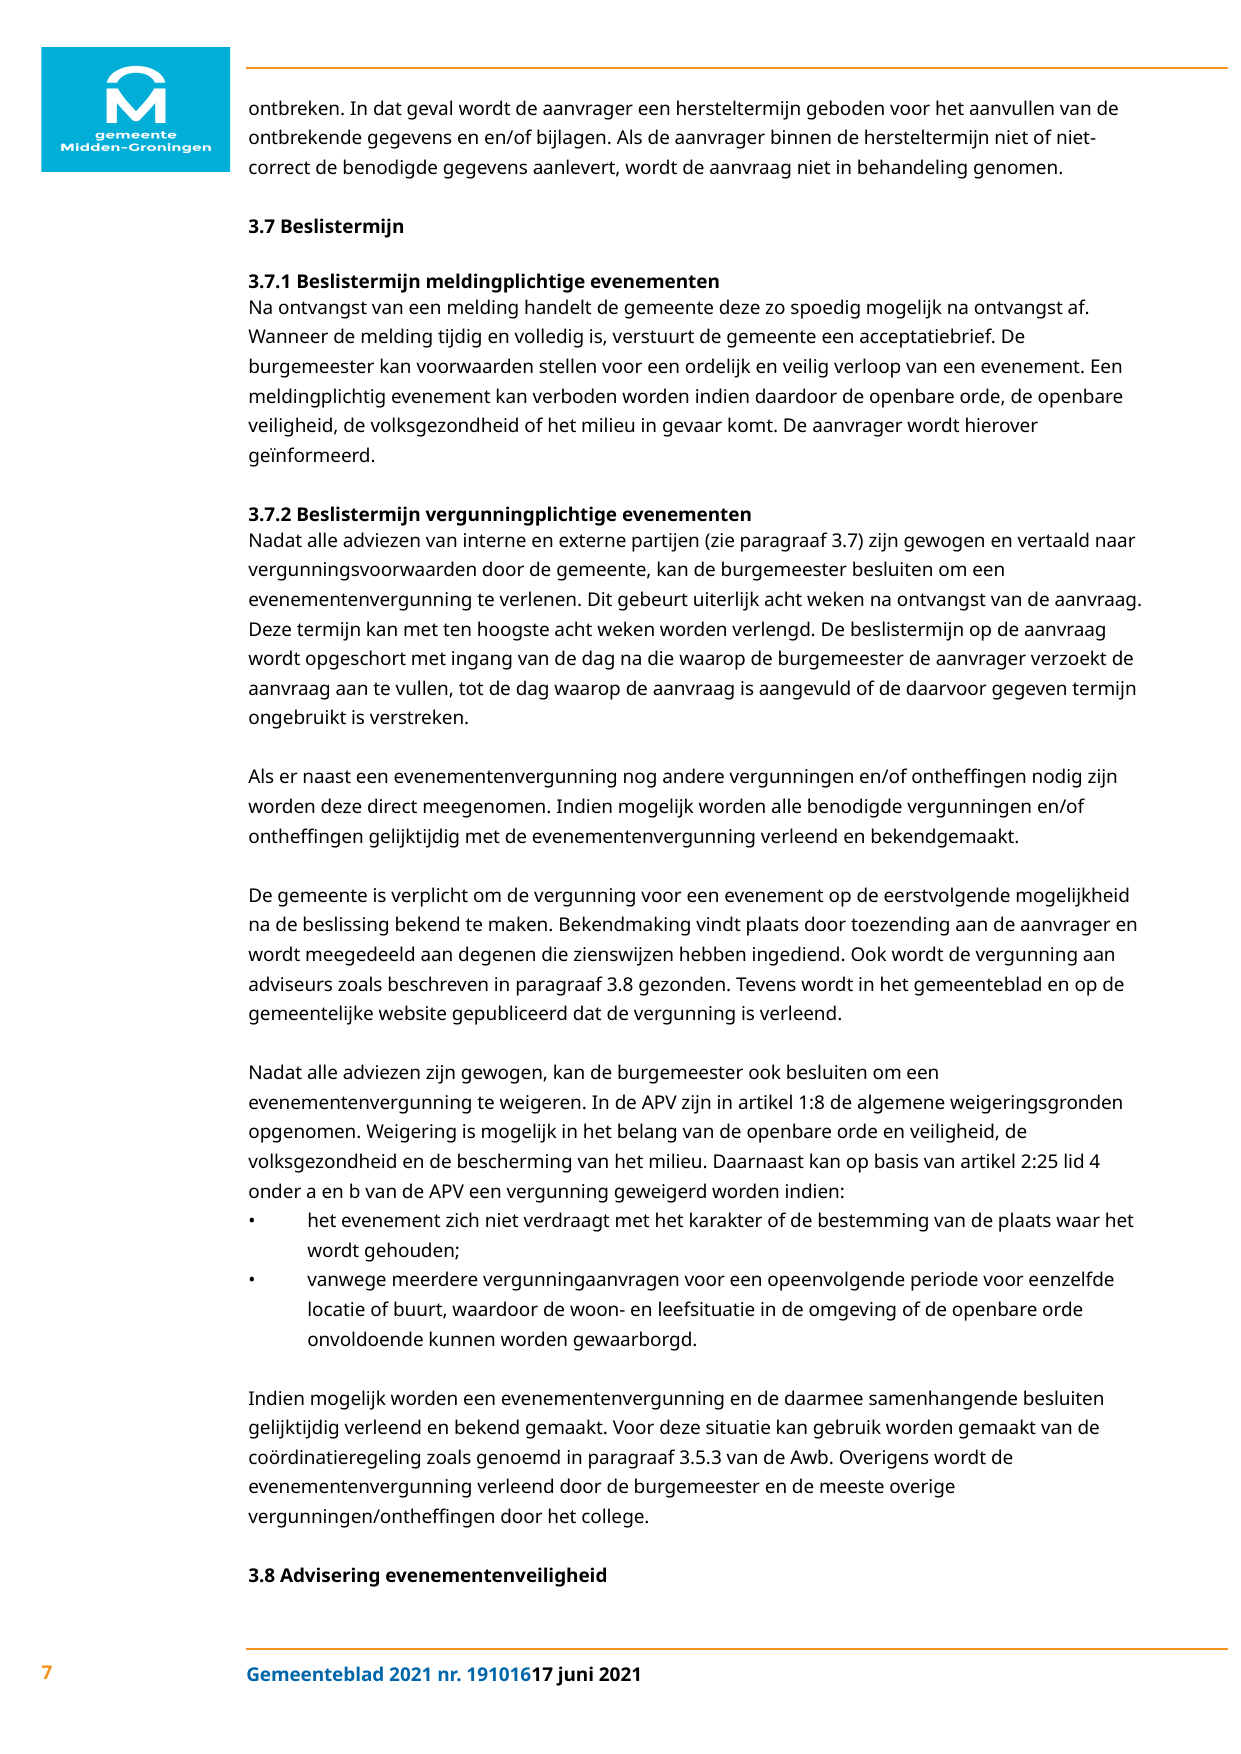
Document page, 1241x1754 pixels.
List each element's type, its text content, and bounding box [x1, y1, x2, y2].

text Indien mogelijk worden een evenementenvergunning en de daarmee samenhangende besluiten gelijktijdig verleend en bekend gemaakt. Voor deze situatie kan gebruik worden gemaakt van de coördinatieregeling zoals genoemd in paragraaf 3.5.3 van de Awb. Overigens wordt de evenementenvergunning verleend door de burgemeester en de meeste overige vergunningen/ontheffingen door het college. [248, 1385, 1152, 1529]
text Na ontvangst van een melding handelt de gemeente deze zo spoedig mogelijk na ontvangst af. Wanneer de melding tijdig en volledig is, verstuurt de gemeente een acceptatiebrief. De burgemeester kan voorwaarden stellen voor een ordelijk en veilig verloop van een evenement. Een meldingplichtig evenement kan verboden worden indien daardoor de openbare orde, de openbare veiligheid, de volksgezondheid of het milieu in gevaar komt. De aanvrager wordt hierover geïnformeerd. [248, 294, 1152, 468]
text ontbreken. In dat geval wordt de aanvrager een hersteltermijn geboden voor het aanvullen van de ontbrekende gegevens en en/of bijlagen. Als de aanvrager binnen de hersteltermijn niet of niet-correct de benodigde gegevens aanlevert, wordt de aanvraag niet in behandeling genomen. [248, 95, 1152, 180]
text 3.7.2 Beslistermijn vergunningplichtige evenementen [248, 501, 1152, 527]
text 3.7.1 Beslistermijn meldingplichtige evenementen [248, 268, 1152, 294]
text Nadat alle adviezen zijn gewogen, kan de burgemeester ook besluiten om een evenementenvergunning te weigeren. In de APV zijn in artikel 1:8 de algemene weigeringsgronden opgenomen. Weigering is mogelijk in het belang van de openbare orde en veiligheid, de volksgezondheid en de bescherming van het milieu. Daarnaast kan op basis van artikel 2:25 lid 4 onder a en b van de APV een vergunning geweigerd worden indien: [248, 1059, 1152, 1203]
picture [184, 146, 190, 153]
text 3.7 Beslistermijn [248, 213, 1152, 239]
list het evenement zich niet verdraagt met het karakter of de bestemming van de plaats waar het wordt gehouden; [248, 1207, 1152, 1263]
picture [107, 89, 165, 122]
picture [108, 66, 164, 82]
text Als er naast een evenementenvergunning nog andere vergunningen en/of ontheffingen nodig zijn worden deze direct meegenomen. Indien mogelijk worden alle benodigde vergunningen en/of ontheffingen gelijktijdig met de evenementenvergunning verleend en bekendgemaakt. [248, 764, 1152, 848]
list vanwege meerdere vergunningaanvragen voor een opeenvolgende periode voor eenzelfde locatie of buurt, waardoor de woon- en leefsituatie in de omgeving of de openbare orde onvoldoende kunnen worden gewaarborgd. [248, 1267, 1152, 1351]
text Nadat alle adviezen van interne en externe partijen (zie paragraaf 3.7) zijn gewogen en vertaald naar vergunningsvoorwaarden door de gemeente, kan de burgemeester besluiten om een evenementenvergunning te verlenen. Dit gebeurt uiterlijk acht weken na ontvangst van de aanvraag. Deze termijn kan met ten hoogste acht weken worden verlengd. De beslistermijn op de aanvraag wordt opgeschort met ingang van de dag na die waarop de burgemeester de aanvrager verzoekt de aanvraag aan te vullen, tot de dag waarop de aanvraag is aangevuld of de daarvoor gegeven termijn ongebruikt is verstreken. [248, 527, 1152, 730]
text 3.8 Advisering evenementenveiligheid [248, 1562, 1152, 1588]
text De gemeente is verplicht om de vergunning voor een evenement op de eerstvolgende mogelijkheid na de beslissing bekend te maken. Bekendmaking vindt plaats door toezending aan de aanvrager en wordt meegedeeld aan degenen die zienswijzen hebben ingediend. Ook wordt de vergunning aan adviseurs zoals beschreven in paragraaf 3.8 gezonden. Tevens wordt in het gemeenteblad en op de gemeentelijke website gepubliceerd dat de vergunning is verleend. [248, 882, 1152, 1026]
